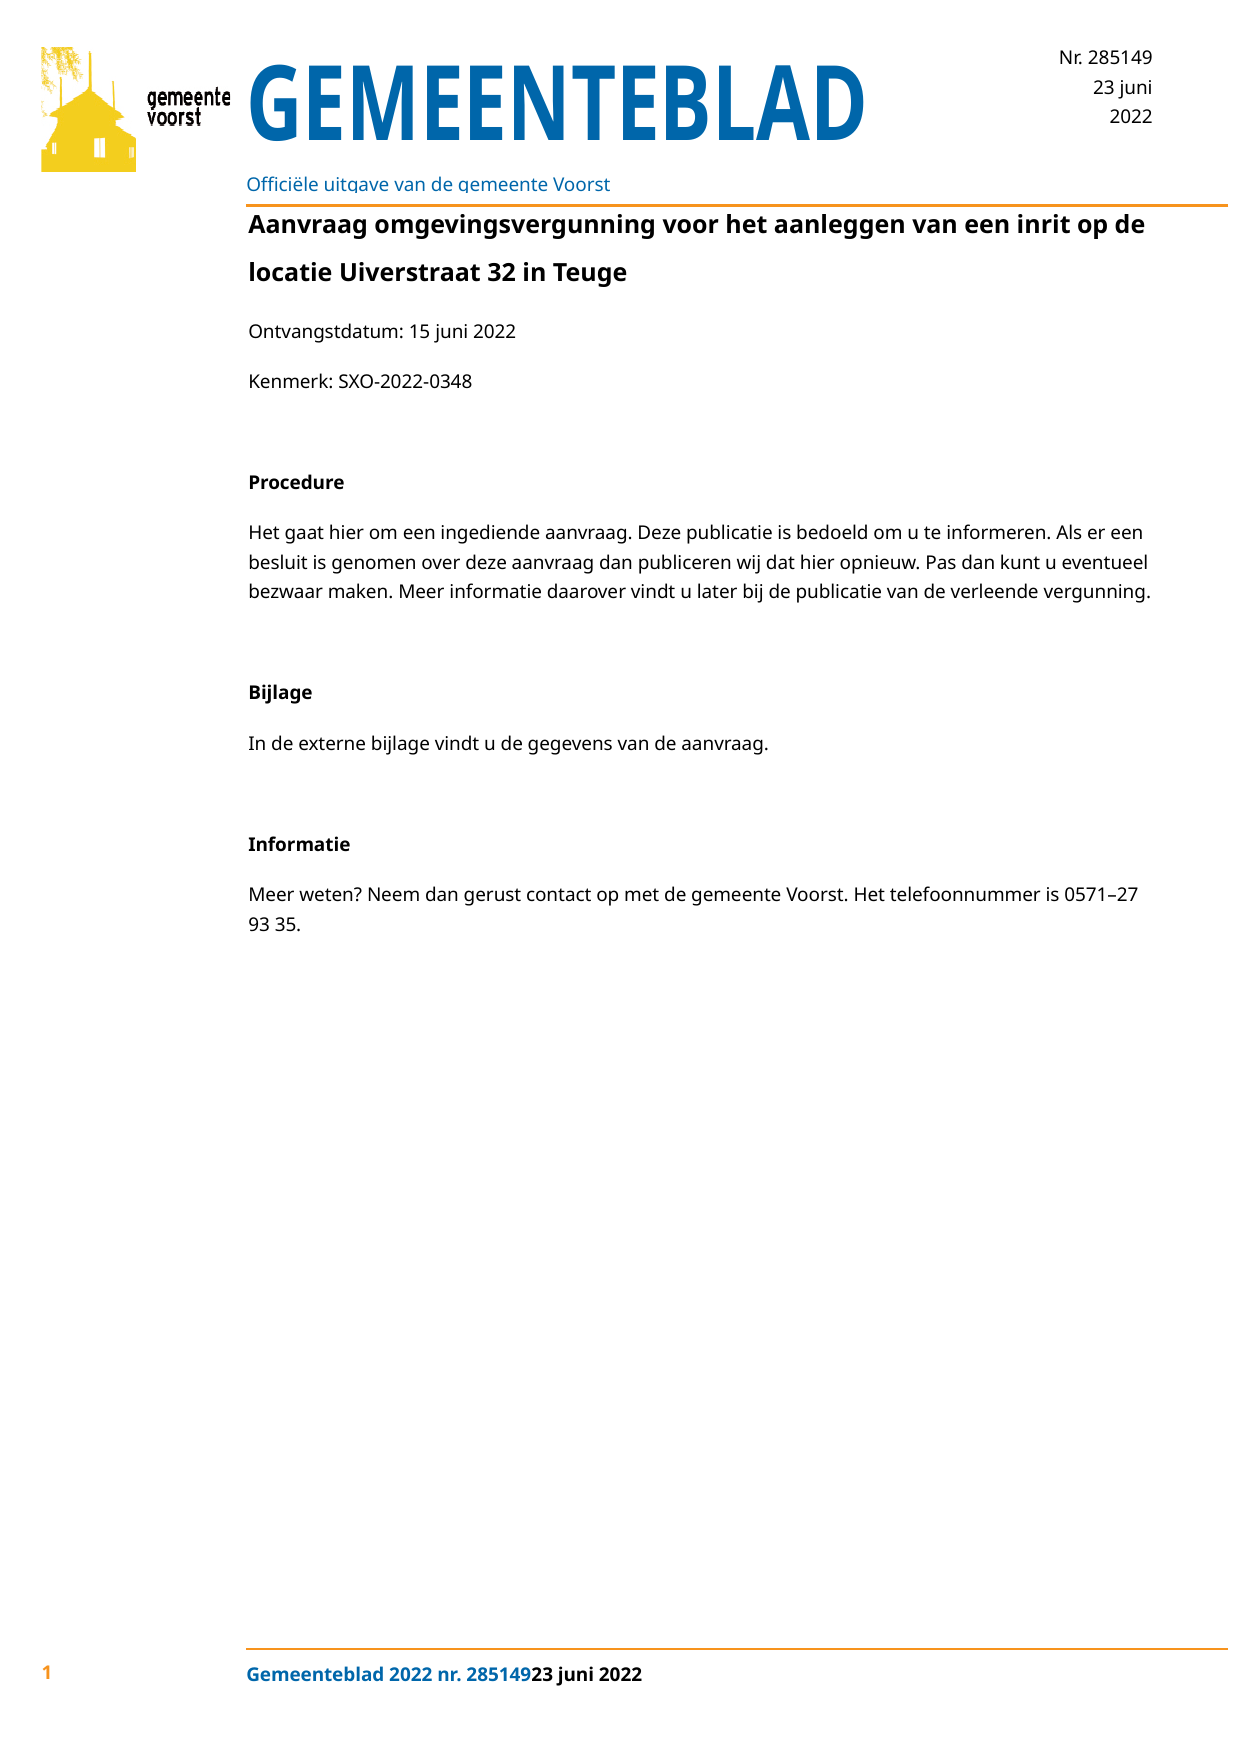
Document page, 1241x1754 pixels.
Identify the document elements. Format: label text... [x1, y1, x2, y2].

text Aanvraag omgevingsvergunning voor het aanleggen van een inrit op de locatie Uiverstraat 32 in Teuge [248, 207, 1152, 288]
text In de externe bijlage vindt u de gegevens van de aanvraag. [248, 730, 1152, 756]
text Bijlage [248, 679, 1152, 705]
picture [41, 47, 231, 172]
text Ontvangstdatum: 15 juni 2022 [248, 318, 1152, 344]
text Kenmerk: SXO-2022-0348 [248, 368, 1152, 394]
text Procedure [248, 469, 1152, 495]
text Meer weten? Neem dan gerust contact op met de gemeente Voorst. Het telefoonnummer is 0571–27 93 35. [248, 881, 1152, 937]
text Het gaat hier om een ingediende aanvraag. Deze publicatie is bedoeld om u te informeren. Als er een besluit is genomen over deze aanvraag dan publiceren wij dat hier opnieuw. Pas dan kunt u eventueel bezwaar maken. Meer informatie daarover vindt u later bij de publicatie van de verleende vergunning. [248, 519, 1152, 604]
text Informatie [248, 831, 1152, 857]
